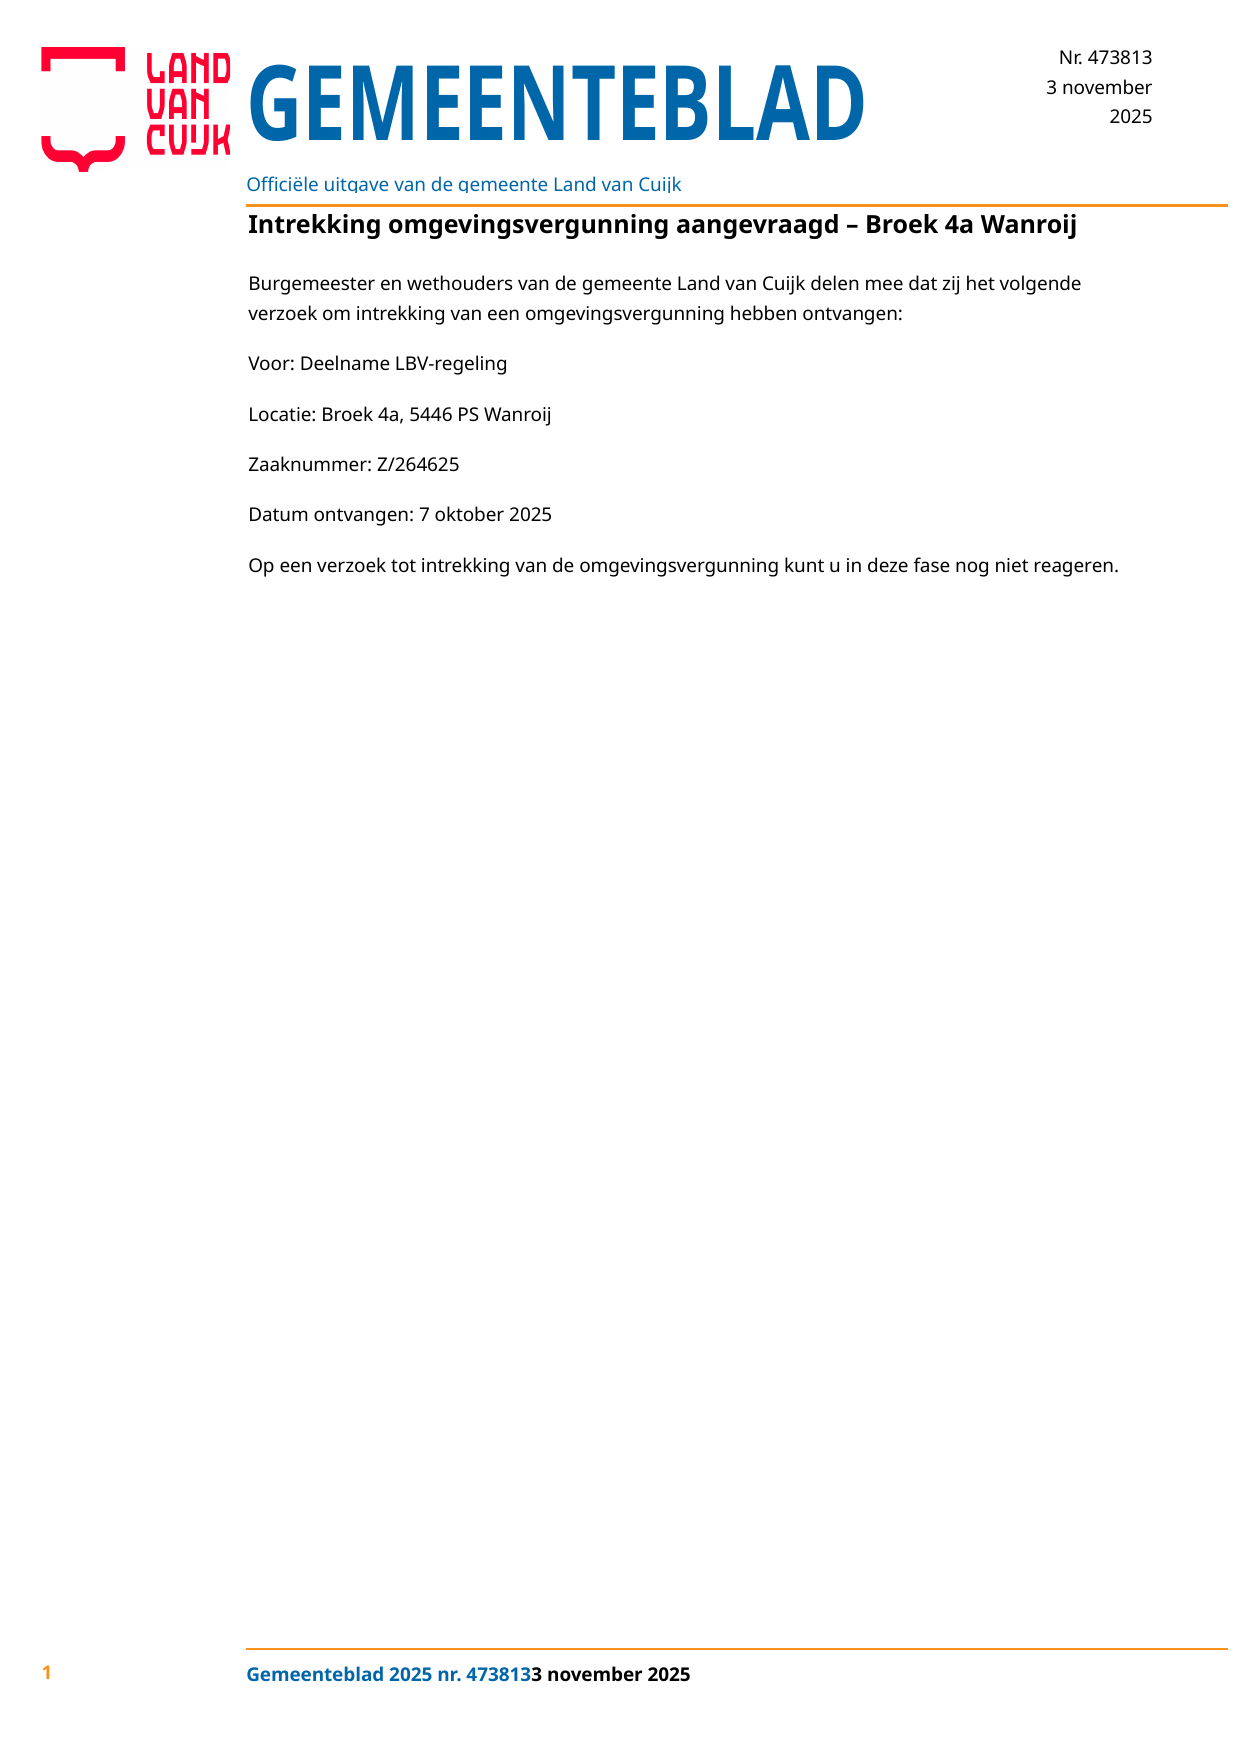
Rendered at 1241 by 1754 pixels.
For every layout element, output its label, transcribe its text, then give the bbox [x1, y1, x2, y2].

text Op een verzoek tot intrekking van de omgevingsvergunning kunt u in deze fase nog niet reageren. [248, 552, 1152, 578]
text Intrekking omgevingsvergunning aangevraagd – Broek 4a Wanroij [248, 207, 1152, 241]
text Datum ontvangen: 7 oktober 2025 [248, 502, 1152, 527]
text Burgemeester en wethouders van de gemeente Land van Cuijk delen mee dat zij het volgende verzoek om intrekking van een omgevingsvergunning hebben ontvangen: [248, 270, 1152, 326]
text Locatie: Broek 4a, 5446 PS Wanroij [248, 401, 1152, 426]
picture [41, 47, 231, 172]
text Zaaknummer: Z/264625 [248, 451, 1152, 477]
text Voor: Deelname LBV-regeling [248, 350, 1152, 376]
